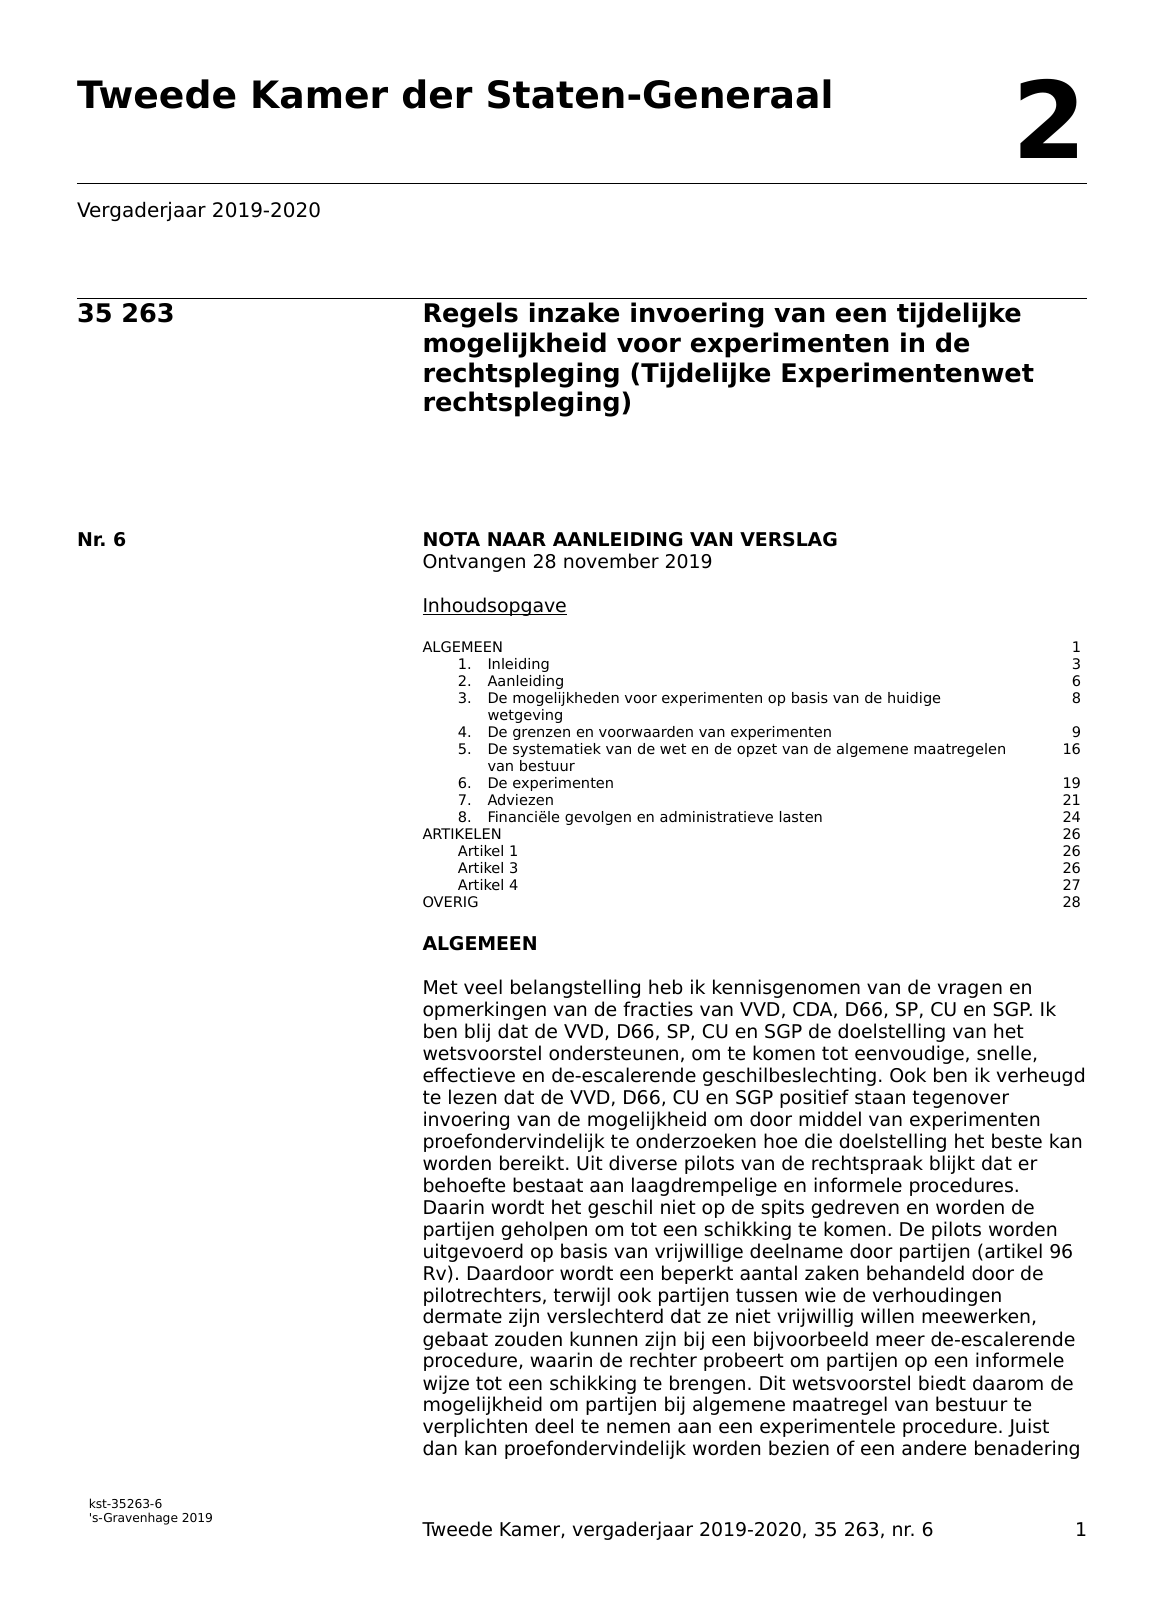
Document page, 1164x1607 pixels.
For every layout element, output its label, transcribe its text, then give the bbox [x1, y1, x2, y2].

table_cell De experimenten [481, 775, 1013, 792]
table_cell 3. [452, 690, 481, 724]
table_cell 1. [452, 656, 481, 673]
table_cell ARTIKELEN [422, 826, 1013, 842]
table_cell 6. [452, 775, 481, 792]
table_header Tweede Kamer der Staten-Generaal [77, 59, 886, 183]
table_cell 26 [1013, 826, 1087, 842]
table_cell De systematiek van de wet en de opzet van de algemene maatregelen van bestuur [481, 741, 1013, 774]
table_cell 8 [1013, 690, 1087, 724]
table_cell 2. [452, 673, 481, 690]
table_cell [422, 775, 452, 792]
table_cell Adviezen [481, 792, 1013, 808]
table_header 2 [886, 59, 1087, 183]
table_cell 24 [1013, 809, 1087, 826]
table_cell OVERIG [422, 894, 1013, 910]
table_cell 28 [1013, 894, 1087, 910]
table_cell 26 [1013, 860, 1087, 876]
table_cell 8. [452, 809, 481, 826]
table_cell De mogelijkheden voor experimenten op basis van de huidige wetgeving [481, 690, 1013, 724]
table_cell Aanleiding [481, 673, 1013, 690]
table_cell 26 [1013, 843, 1087, 859]
table_cell [422, 673, 452, 690]
table_cell [422, 860, 452, 876]
table_cell [422, 843, 452, 859]
table_cell [422, 876, 452, 893]
table_cell [422, 741, 452, 774]
text Ontvangen 28 november 2019 [422, 551, 1087, 573]
subtitle Inhoudsopgave [422, 595, 1087, 617]
table_cell 5. [452, 741, 481, 774]
table_cell 19 [1013, 775, 1087, 792]
table_cell Inleiding [481, 656, 1013, 673]
table_cell [422, 724, 452, 741]
subtitle Nr. 6 NOTA NAAR AANLEIDING VAN VERSLAG [77, 529, 1087, 551]
table_cell 16 [1013, 741, 1087, 774]
subtitle 35 263 Regels inzake invoering van een tijdelijke mogelijkheid voor experimenten in de rechtspleging (Tijdelijke Experimentenwet rechtspleging) [77, 299, 1087, 418]
table_cell [422, 809, 452, 826]
table_cell Financiële gevolgen en administratieve lasten [481, 809, 1013, 826]
table_cell 7. [452, 792, 481, 808]
table_header 1 [1013, 639, 1087, 656]
table_cell Vergaderjaar 2019-2020 [77, 184, 1087, 298]
table_cell 4. [452, 724, 481, 741]
text kst-35263-6 [88, 1497, 323, 1511]
table_cell 9 [1013, 724, 1087, 741]
table_cell De grenzen en voorwaarden van experimenten [481, 724, 1013, 741]
table_cell Artikel 1 [452, 843, 1013, 859]
subtitle ALGEMEEN [422, 933, 1087, 954]
text Met veel belangstelling heb ik kennisgenomen van de vragen en opmerkingen van de fracties van VVD, CDA, D66, SP, CU en SGP. Ik ben blij dat de VVD, D66, SP, CU en SGP de doelstelling van het wetsvoorstel ondersteunen, om te komen tot eenvoudige, snelle, effectieve en de-escalerende geschilbeslechting. Ook ben ik verheugd te lezen dat de VVD, D66, CU en SGP positief staan tegenover invoering van de mogelijkheid om door middel van experimenten proefondervindelijk te onderzoeken hoe die doelstelling het beste kan worden bereikt. Uit diverse pilots van de rechtspraak blijkt dat er behoefte bestaat aan laagdrempelige en informele procedures. Daarin wordt het geschil niet op de spits gedreven en worden de partijen geholpen om tot een schikking te komen. De pilots worden uitgevoerd op basis van vrijwillige deelname door partijen (artikel 96 Rv). Daardoor wordt een beperkt aantal zaken behandeld door de pilotrechters, terwijl ook partijen tussen wie de verhoudingen dermate zijn verslechterd dat ze niet vrijwillig willen meewerken, gebaat zouden kunnen zijn bij een bijvoorbeeld meer de-escalerende procedure, waarin de rechter probeert om partijen op een informele wijze tot een schikking te brengen. Dit wetsvoorstel biedt daarom de mogelijkheid om partijen bij algemene maatregel van bestuur te verplichten deel te nemen aan een experimentele procedure. Juist dan kan proefondervindelijk worden bezien of een andere benadering [422, 977, 1087, 1460]
table_cell [422, 690, 452, 724]
table_cell Artikel 3 [452, 860, 1013, 876]
table_cell 3 [1013, 656, 1087, 673]
table_cell [422, 792, 452, 808]
text 's-Gravenhage 2019 [88, 1511, 323, 1525]
table_cell 6 [1013, 673, 1087, 690]
table_cell Artikel 4 [452, 876, 1013, 893]
table_header ALGEMEEN [422, 639, 1013, 656]
table_cell [422, 656, 452, 673]
table_cell 27 [1013, 876, 1087, 893]
table_cell 21 [1013, 792, 1087, 808]
